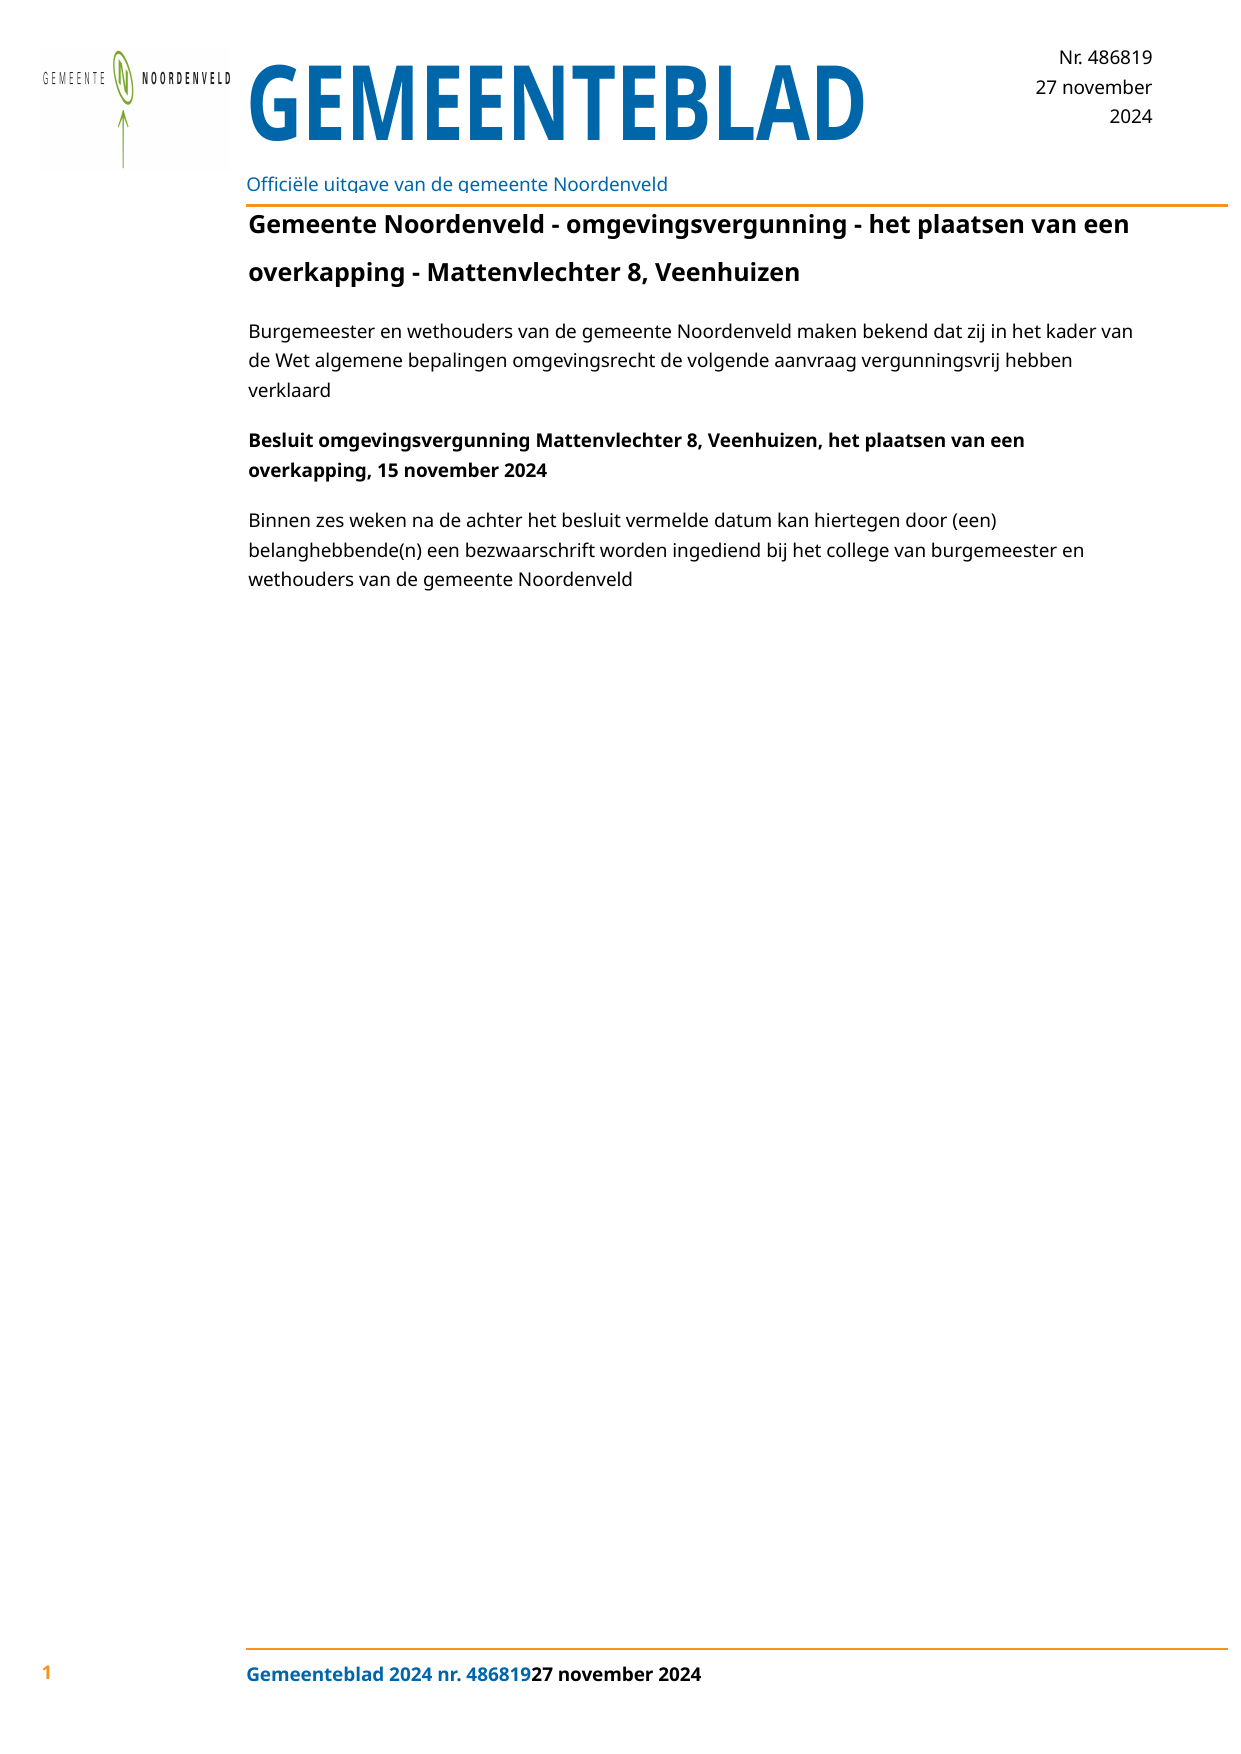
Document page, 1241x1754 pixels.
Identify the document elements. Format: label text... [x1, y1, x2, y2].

text Gemeente Noordenveld - omgevingsvergunning - het plaatsen van een overkapping - Mattenvlechter 8, Veenhuizen [248, 207, 1152, 288]
picture [41, 47, 231, 172]
text Binnen zes weken na de achter het besluit vermelde datum kan hiertegen door (een) belanghebbende(n) een bezwaarschrift worden ingediend bij het college van burgemeester en wethouders van de gemeente Noordenveld [248, 507, 1152, 592]
text Besluit omgevingsvergunning Mattenvlechter 8, Veenhuizen, het plaatsen van een overkapping, 15 november 2024 [248, 427, 1152, 483]
text Burgemeester en wethouders van de gemeente Noordenveld maken bekend dat zij in het kader van de Wet algemene bepalingen omgevingsrecht de volgende aanvraag vergunningsvrij hebben verklaard [248, 318, 1152, 403]
